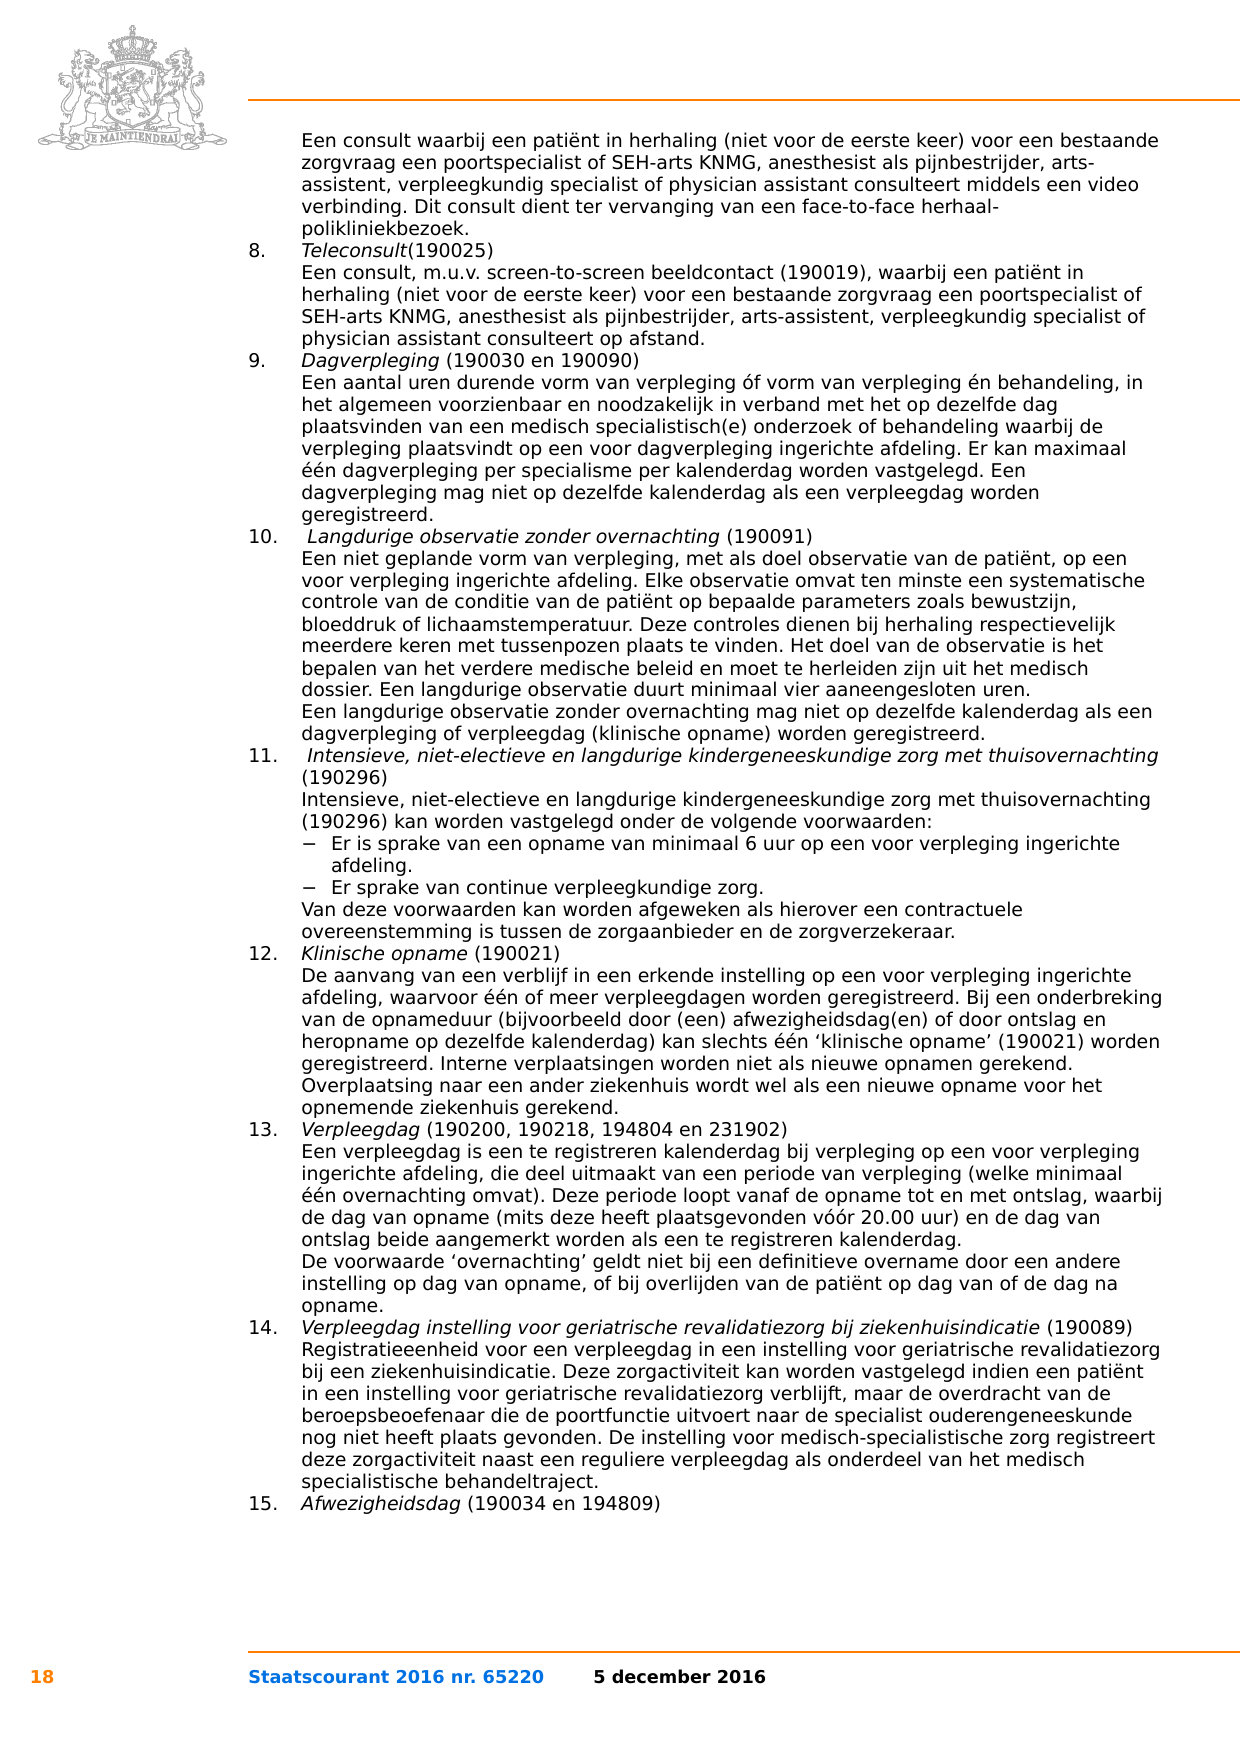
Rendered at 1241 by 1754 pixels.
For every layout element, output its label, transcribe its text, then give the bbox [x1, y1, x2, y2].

text 11. Intensieve, niet-electieve en langdurige kindergeneeskundige zorg met thuisovernachting (190296) [248, 745, 1163, 789]
text − Er sprake van continue verpleegkundige zorg. [301, 877, 1163, 899]
picture [38, 25, 227, 150]
text 9. Dagverpleging (190030 en 190090) [248, 350, 1163, 372]
text 12. Klinische opname (190021) [248, 943, 1163, 965]
text De aanvang van een verblijf in een erkende instelling op een voor verpleging ingerichte afdeling, waarvoor één of meer verpleegdagen worden geregistreerd. Bij een onderbreking van de opnameduur (bijvoorbeeld door (een) afwezigheidsdag(en) of door ontslag en heropname op dezelfde kalenderdag) kan slechts één ‘klinische opname’ (190021) worden geregistreerd. Interne verplaatsingen worden niet als nieuwe opnamen gerekend. [301, 965, 1163, 1075]
text Registratieeenheid voor een verpleegdag in een instelling voor geriatrische revalidatiezorg bij een ziekenhuisindicatie. Deze zorgactiviteit kan worden vastgelegd indien een patiënt in een instelling voor geriatrische revalidatiezorg verblijft, maar de overdracht van de beroepsbeoefenaar die de poortfunctie uitvoert naar de specialist ouderengeneeskunde nog niet heeft plaats gevonden. De instelling voor medisch-specialistische zorg registreert deze zorgactiviteit naast een reguliere verpleegdag als onderdeel van het medisch specialistische behandeltraject. [301, 1339, 1163, 1493]
text De voorwaarde ‘overnachting’ geldt niet bij een definitieve overname door een andere instelling op dag van opname, of bij overlijden van de patiënt op dag van of de dag na opname. [301, 1251, 1163, 1317]
text Een consult, m.u.v. screen-to-screen beeldcontact (190019), waarbij een patiënt in herhaling (niet voor de eerste keer) voor een bestaande zorgvraag een poortspecialist of SEH-arts KNMG, anesthesist als pijnbestrijder, arts-assistent, verpleegkundig specialist of physician assistant consulteert op afstand. [301, 262, 1163, 350]
text Van deze voorwaarden kan worden afgeweken als hierover een contractuele overeenstemming is tussen de zorgaanbieder en de zorgverzekeraar. [301, 899, 1163, 943]
text 10. Langdurige observatie zonder overnachting (190091) [248, 526, 1163, 547]
text Een langdurige observatie zonder overnachting mag niet op dezelfde kalenderdag als een dagverpleging of verpleegdag (klinische opname) worden geregistreerd. [301, 701, 1163, 745]
text 15. Afwezigheidsdag (190034 en 194809) [248, 1493, 1163, 1514]
text Overplaatsing naar een ander ziekenhuis wordt wel als een nieuwe opname voor het opnemende ziekenhuis gerekend. [301, 1075, 1163, 1119]
text Een consult waarbij een patiënt in herhaling (niet voor de eerste keer) voor een bestaande zorgvraag een poortspecialist of SEH-arts KNMG, anesthesist als pijnbestrijder, arts-assistent, verpleegkundig specialist of physician assistant consulteert middels een video verbinding. Dit consult dient ter vervanging van een face-to-face herhaal-polikliniekbezoek. [301, 130, 1163, 240]
text 8. Teleconsult(190025) [248, 240, 1163, 262]
text Een niet geplande vorm van verpleging, met als doel observatie van de patiënt, op een voor verpleging ingerichte afdeling. Elke observatie omvat ten minste een systematische controle van de conditie van de patiënt op bepaalde parameters zoals bewustzijn, bloeddruk of lichaamstemperatuur. Deze controles dienen bij herhaling respectievelijk meerdere keren met tussenpozen plaats te vinden. Het doel van de observatie is het bepalen van het verdere medische beleid en moet te herleiden zijn uit het medisch dossier. Een langdurige observatie duurt minimaal vier aaneengesloten uren. [301, 547, 1163, 701]
text Een aantal uren durende vorm van verpleging óf vorm van verpleging én behandeling, in het algemeen voorzienbaar en noodzakelijk in verband met het op dezelfde dag plaatsvinden van een medisch specialistisch(e) onderzoek of behandeling waarbij de verpleging plaatsvindt op een voor dagverpleging ingerichte afdeling. Er kan maximaal één dagverpleging per specialisme per kalenderdag worden vastgelegd. Een dagverpleging mag niet op dezelfde kalenderdag als een verpleegdag worden geregistreerd. [301, 372, 1163, 526]
text 14. Verpleegdag instelling voor geriatrische revalidatiezorg bij ziekenhuisindicatie (190089) [248, 1317, 1163, 1339]
text 13. Verpleegdag (190200, 190218, 194804 en 231902) [248, 1119, 1163, 1141]
text − Er is sprake van een opname van minimaal 6 uur op een voor verpleging ingerichte afdeling. [301, 833, 1163, 877]
text Een verpleegdag is een te registreren kalenderdag bij verpleging op een voor verpleging ingerichte afdeling, die deel uitmaakt van een periode van verpleging (welke minimaal één overnachting omvat). Deze periode loopt vanaf de opname tot en met ontslag, waarbij de dag van opname (mits deze heeft plaatsgevonden vóór 20.00 uur) en de dag van ontslag beide aangemerkt worden als een te registreren kalenderdag. [301, 1141, 1163, 1251]
text Intensieve, niet-electieve en langdurige kindergeneeskundige zorg met thuisovernachting (190296) kan worden vastgelegd onder de volgende voorwaarden: [301, 789, 1163, 833]
